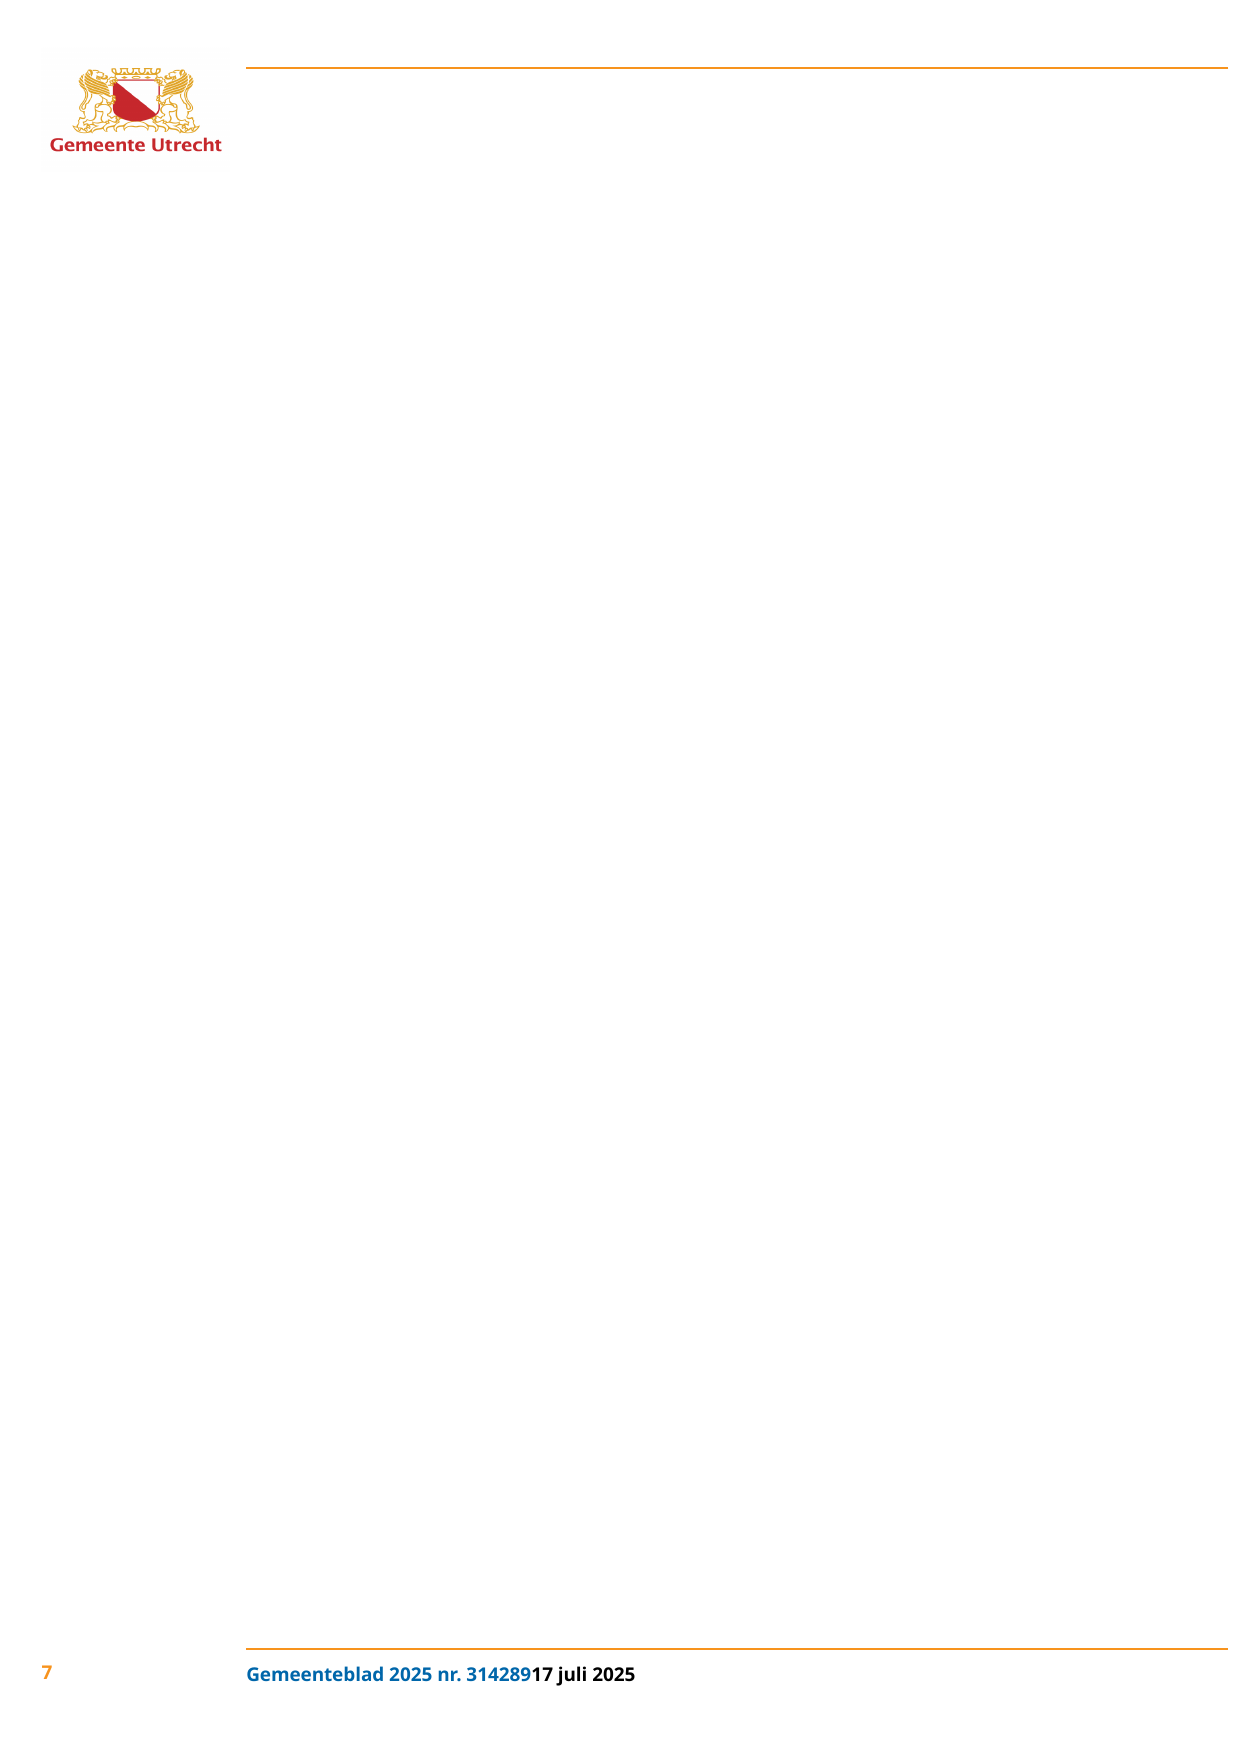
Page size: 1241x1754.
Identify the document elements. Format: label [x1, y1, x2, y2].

picture [41, 47, 231, 172]
